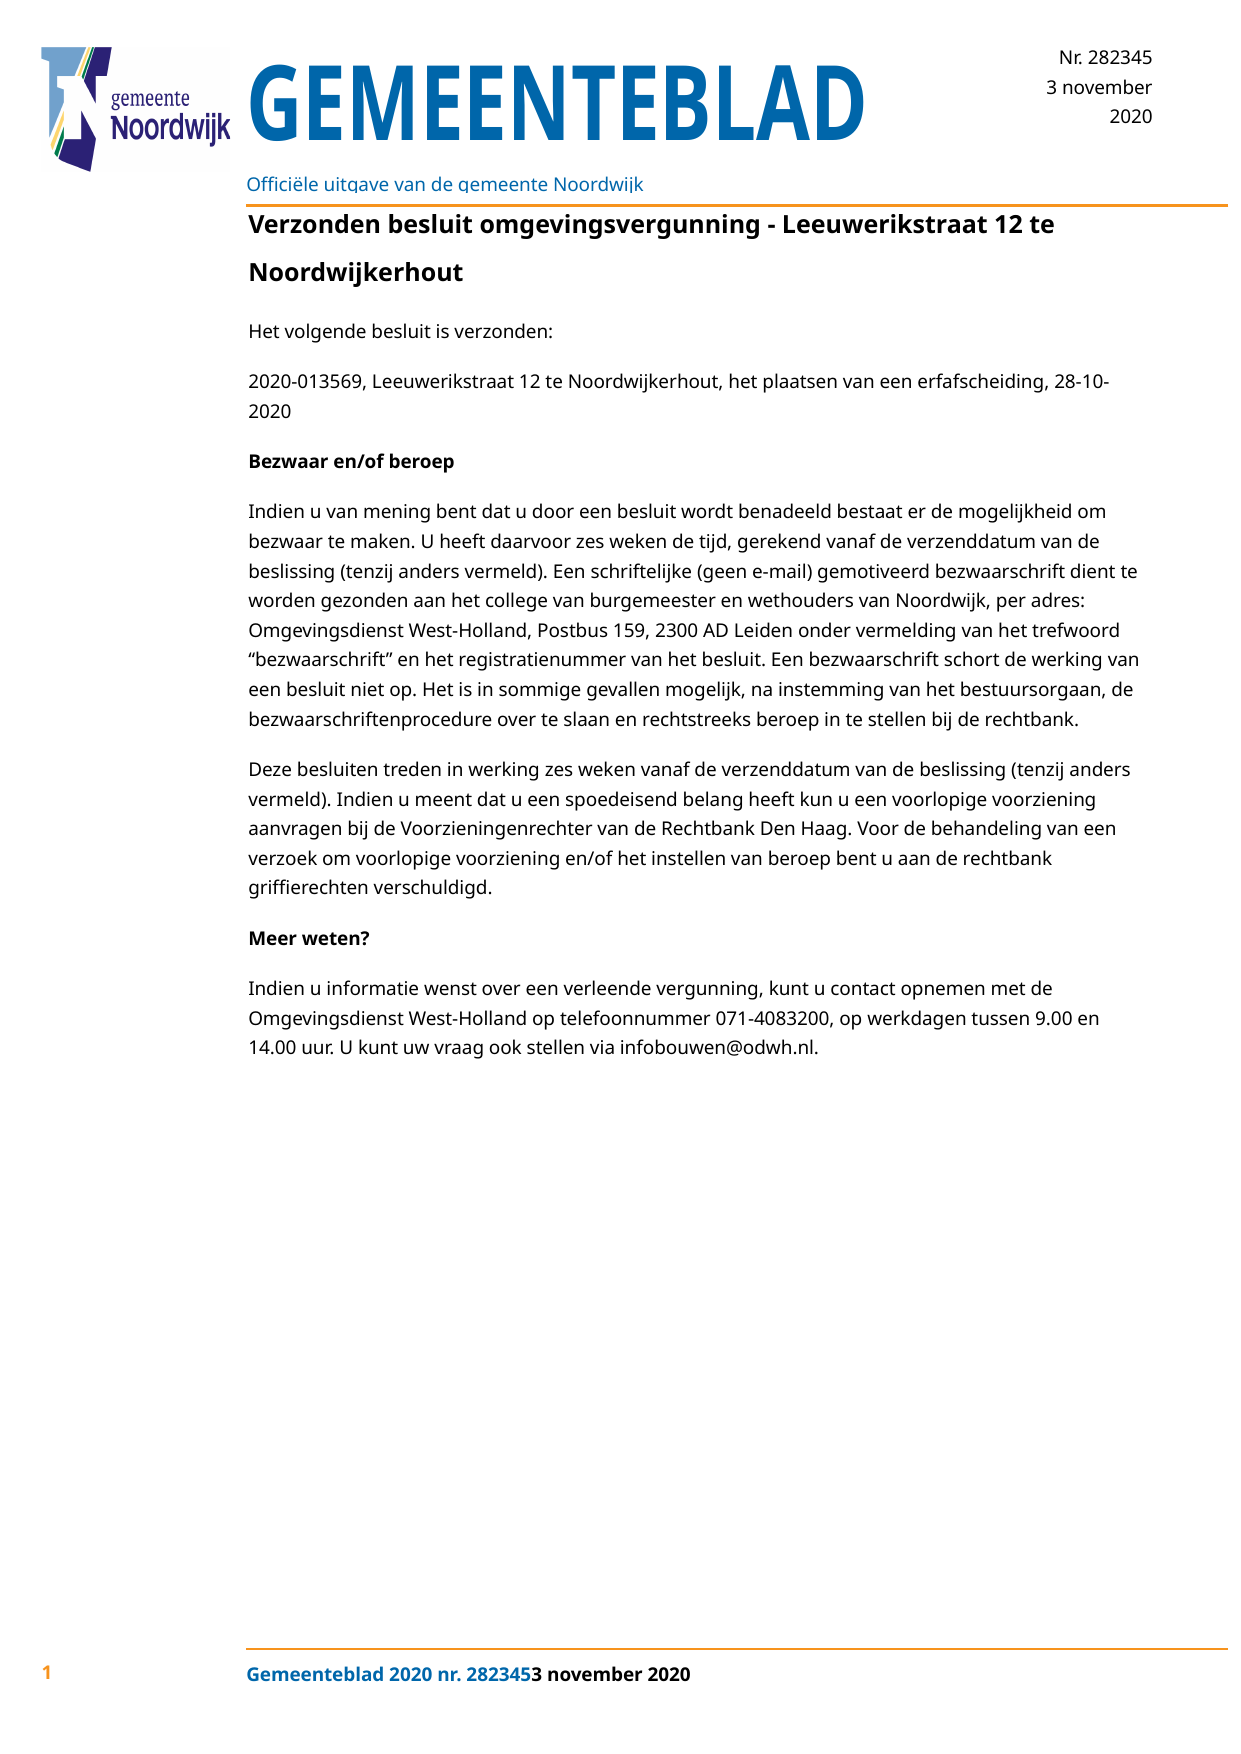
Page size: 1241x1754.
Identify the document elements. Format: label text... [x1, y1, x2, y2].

text 2020-013569, Leeuwerikstraat 12 te Noordwijkerhout, het plaatsen van een erfafscheiding, 28-10-2020 [248, 368, 1152, 424]
text Verzonden besluit omgevingsvergunning - Leeuwerikstraat 12 te Noordwijkerhout [248, 207, 1152, 288]
text Deze besluiten treden in werking zes weken vanaf de verzenddatum van de beslissing (tenzij anders vermeld). Indien u meent dat u een spoedeisend belang heeft kun u een voorlopige voorziening aanvragen bij de Voorzieningenrechter van de Rechtbank Den Haag. Voor de behandeling van een verzoek om voorlopige voorziening en/of het instellen van beroep bent u aan de rechtbank griffierechten verschuldigd. [248, 756, 1152, 900]
text Indien u van mening bent dat u door een besluit wordt benadeeld bestaat er de mogelijkheid om bezwaar te maken. U heeft daarvoor zes weken de tijd, gerekend vanaf de verzenddatum van de beslissing (tenzij anders vermeld). Een schriftelijke (geen e-mail) gemotiveerd bezwaarschrift dient te worden gezonden aan het college van burgemeester en wethouders van Noordwijk, per adres: Omgevingsdienst West-Holland, Postbus 159, 2300 AD Leiden onder vermelding van het trefwoord “bezwaarschrift” en het registratienummer van het besluit. Een bezwaarschrift schort de werking van een besluit niet op. Het is in sommige gevallen mogelijk, na instemming van het bestuursorgaan, de bezwaarschriftenprocedure over te slaan en rechtstreeks beroep in te stellen bij de rechtbank. [248, 499, 1152, 732]
text Bezwaar en/of beroep [248, 448, 1152, 474]
text Het volgende besluit is verzonden: [248, 318, 1152, 344]
text Indien u informatie wenst over een verleende vergunning, kunt u contact opnemen met de Omgevingsdienst West-Holland op telefoonnummer 071-4083200, op werkdagen tussen 9.00 en 14.00 uur. U kunt uw vraag ook stellen via infobouwen@odwh.nl. [248, 975, 1152, 1060]
text Meer weten? [248, 925, 1152, 951]
picture [41, 47, 231, 172]
